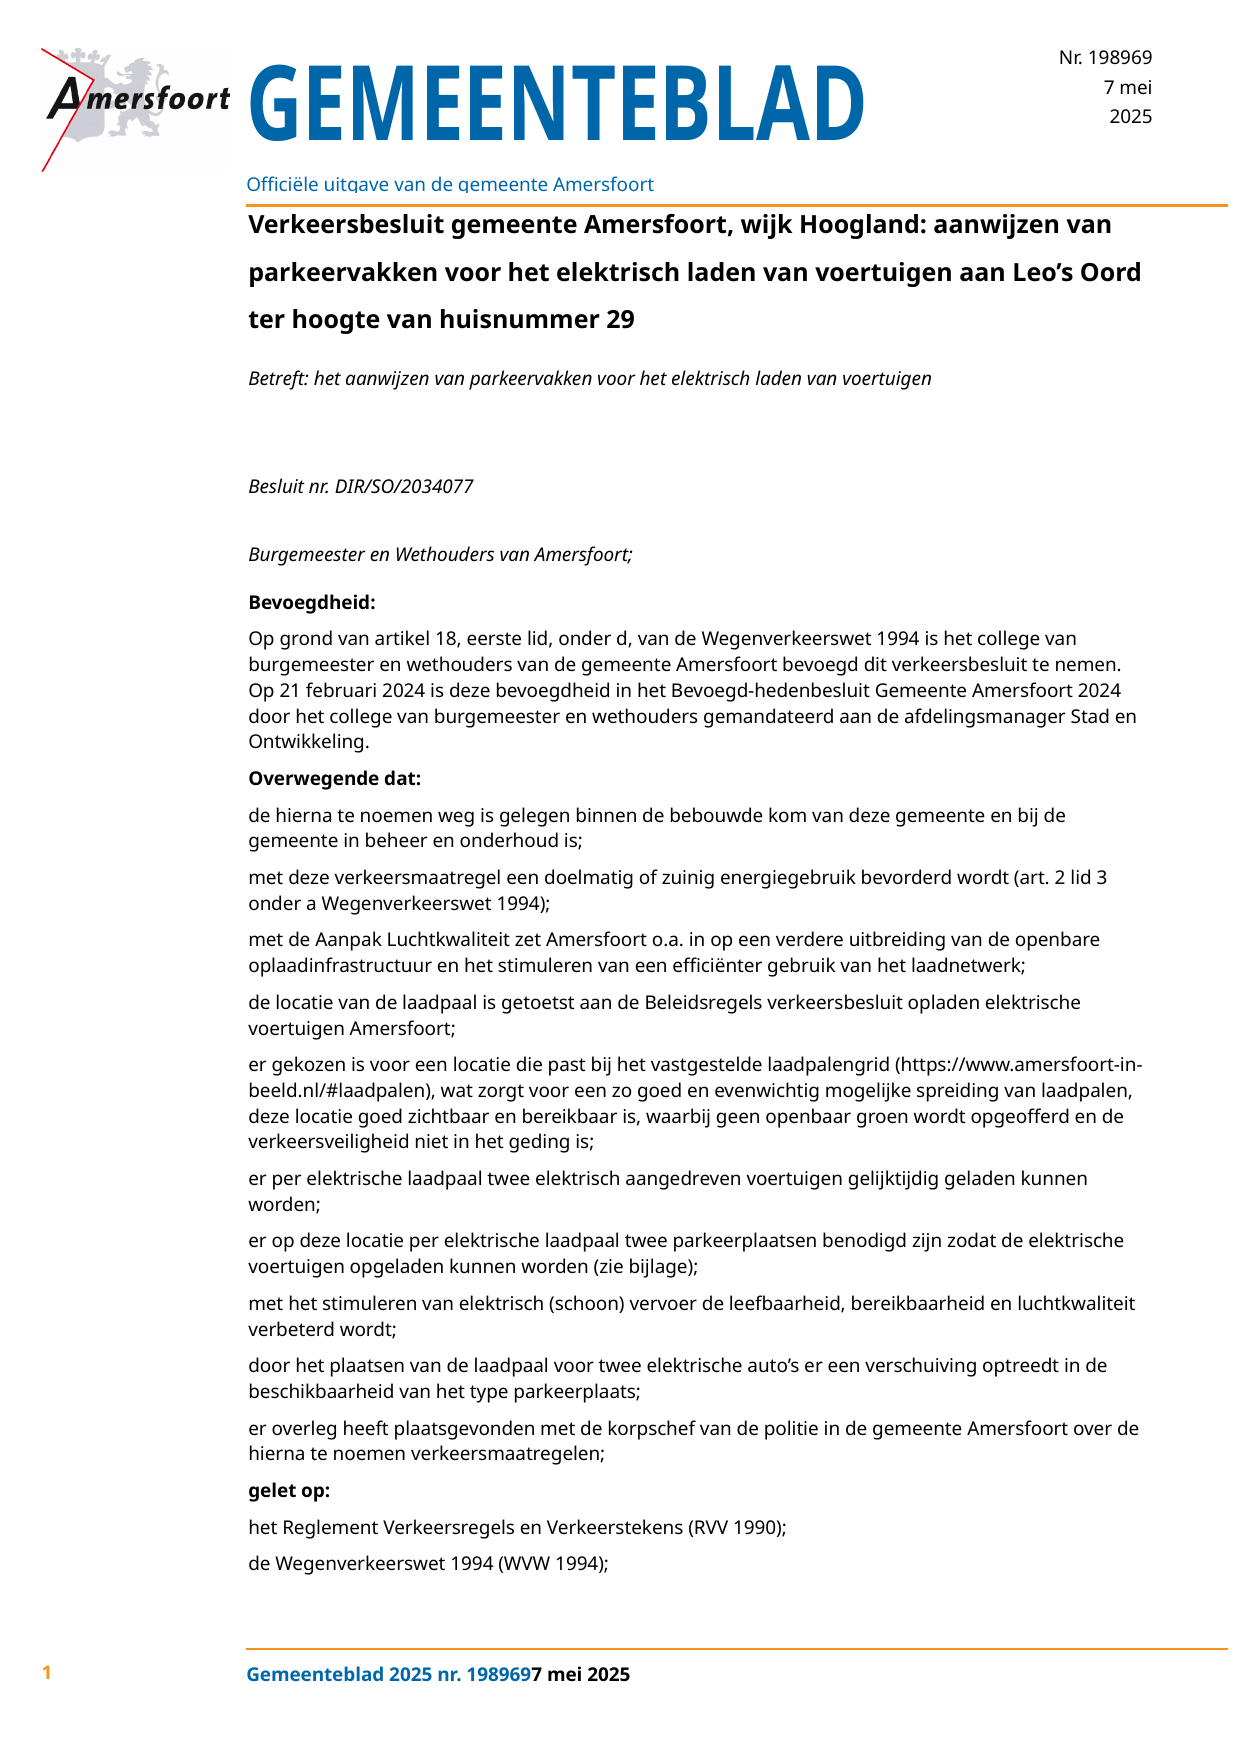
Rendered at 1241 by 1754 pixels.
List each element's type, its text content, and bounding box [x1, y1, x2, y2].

text met de Aanpak Luchtkwaliteit zet Amersfoort o.a. in op een verdere uitbreiding van de openbare oplaadinfrastructuur en het stimuleren van een efficiënter gebruik van het laadnetwerk; [248, 927, 1152, 978]
text Op grond van artikel 18, eerste lid, onder d, van de Wegenverkeerswet 1994 is het college van burgemeester en wethouders van de gemeente Amersfoort bevoegd dit verkeersbesluit te nemen. Op 21 februari 2024 is deze bevoegdheid in het Bevoegd-hedenbesluit Gemeente Amersfoort 2024 door het college van burgemeester en wethouders gemandateerd aan de afdelingsmanager Stad en Ontwikkeling. [248, 626, 1152, 754]
text Bevoegdheid: [248, 589, 1152, 615]
text Burgemeester en Wethouders van Amersfoort; [248, 541, 1152, 567]
text met deze verkeersmaatregel een doelmatig of zuinig energiegebruik bevorderd wordt (art. 2 lid 3 onder a Wegenverkeerswet 1994); [248, 864, 1152, 916]
text er gekozen is voor een locatie die past bij het vastgestelde laadpalengrid (https://www.amersfoort-in-beeld.nl/#laadpalen), wat zorgt voor een zo goed en evenwichtig mogelijke spreiding van laadpalen, deze locatie goed zichtbaar en bereikbaar is, waarbij geen openbaar groen wordt opgeofferd en de verkeersveiligheid niet in het geding is; [248, 1051, 1152, 1154]
text er per elektrische laadpaal twee elektrisch aangedreven voertuigen gelijktijdig geladen kunnen worden; [248, 1165, 1152, 1217]
text met het stimuleren van elektrisch (schoon) vervoer de leefbaarheid, bereikbaarheid en luchtkwaliteit verbeterd wordt; [248, 1290, 1152, 1342]
text Overwegende dat: [248, 765, 1152, 791]
text de Wegenverkeerswet 1994 (WVW 1994); [248, 1551, 1152, 1576]
text de hierna te noemen weg is gelegen binnen de bebouwde kom van deze gemeente en bij de gemeente in beheer en onderhoud is; [248, 802, 1152, 853]
text er op deze locatie per elektrische laadpaal twee parkeerplaatsen benodigd zijn zodat de elektrische voertuigen opgeladen kunnen worden (zie bijlage); [248, 1228, 1152, 1279]
text er overleg heeft plaatsgevonden met de korpschef van de politie in de gemeente Amersfoort over de hierna te noemen verkeersmaatregelen; [248, 1415, 1152, 1466]
text Betreft: het aanwijzen van parkeervakken voor het elektrisch laden van voertuigen [248, 366, 1152, 391]
picture [41, 47, 231, 172]
text door het plaatsen van de laadpaal voor twee elektrische auto’s er een verschuiving optreedt in de beschikbaarheid van het type parkeerplaats; [248, 1352, 1152, 1404]
text gelet op: [248, 1477, 1152, 1503]
text Verkeersbesluit gemeente Amersfoort, wijk Hoogland: aanwijzen van parkeervakken voor het elektrisch laden van voertuigen aan Leo’s Oord ter hoogte van huisnummer 29 [248, 207, 1152, 336]
text het Reglement Verkeersregels en Verkeerstekens (RVV 1990); [248, 1514, 1152, 1540]
text Besluit nr. DIR/SO/2034077 [248, 474, 1152, 499]
text de locatie van de laadpaal is getoetst aan de Beleidsregels verkeersbesluit opladen elektrische voertuigen Amersfoort; [248, 989, 1152, 1041]
